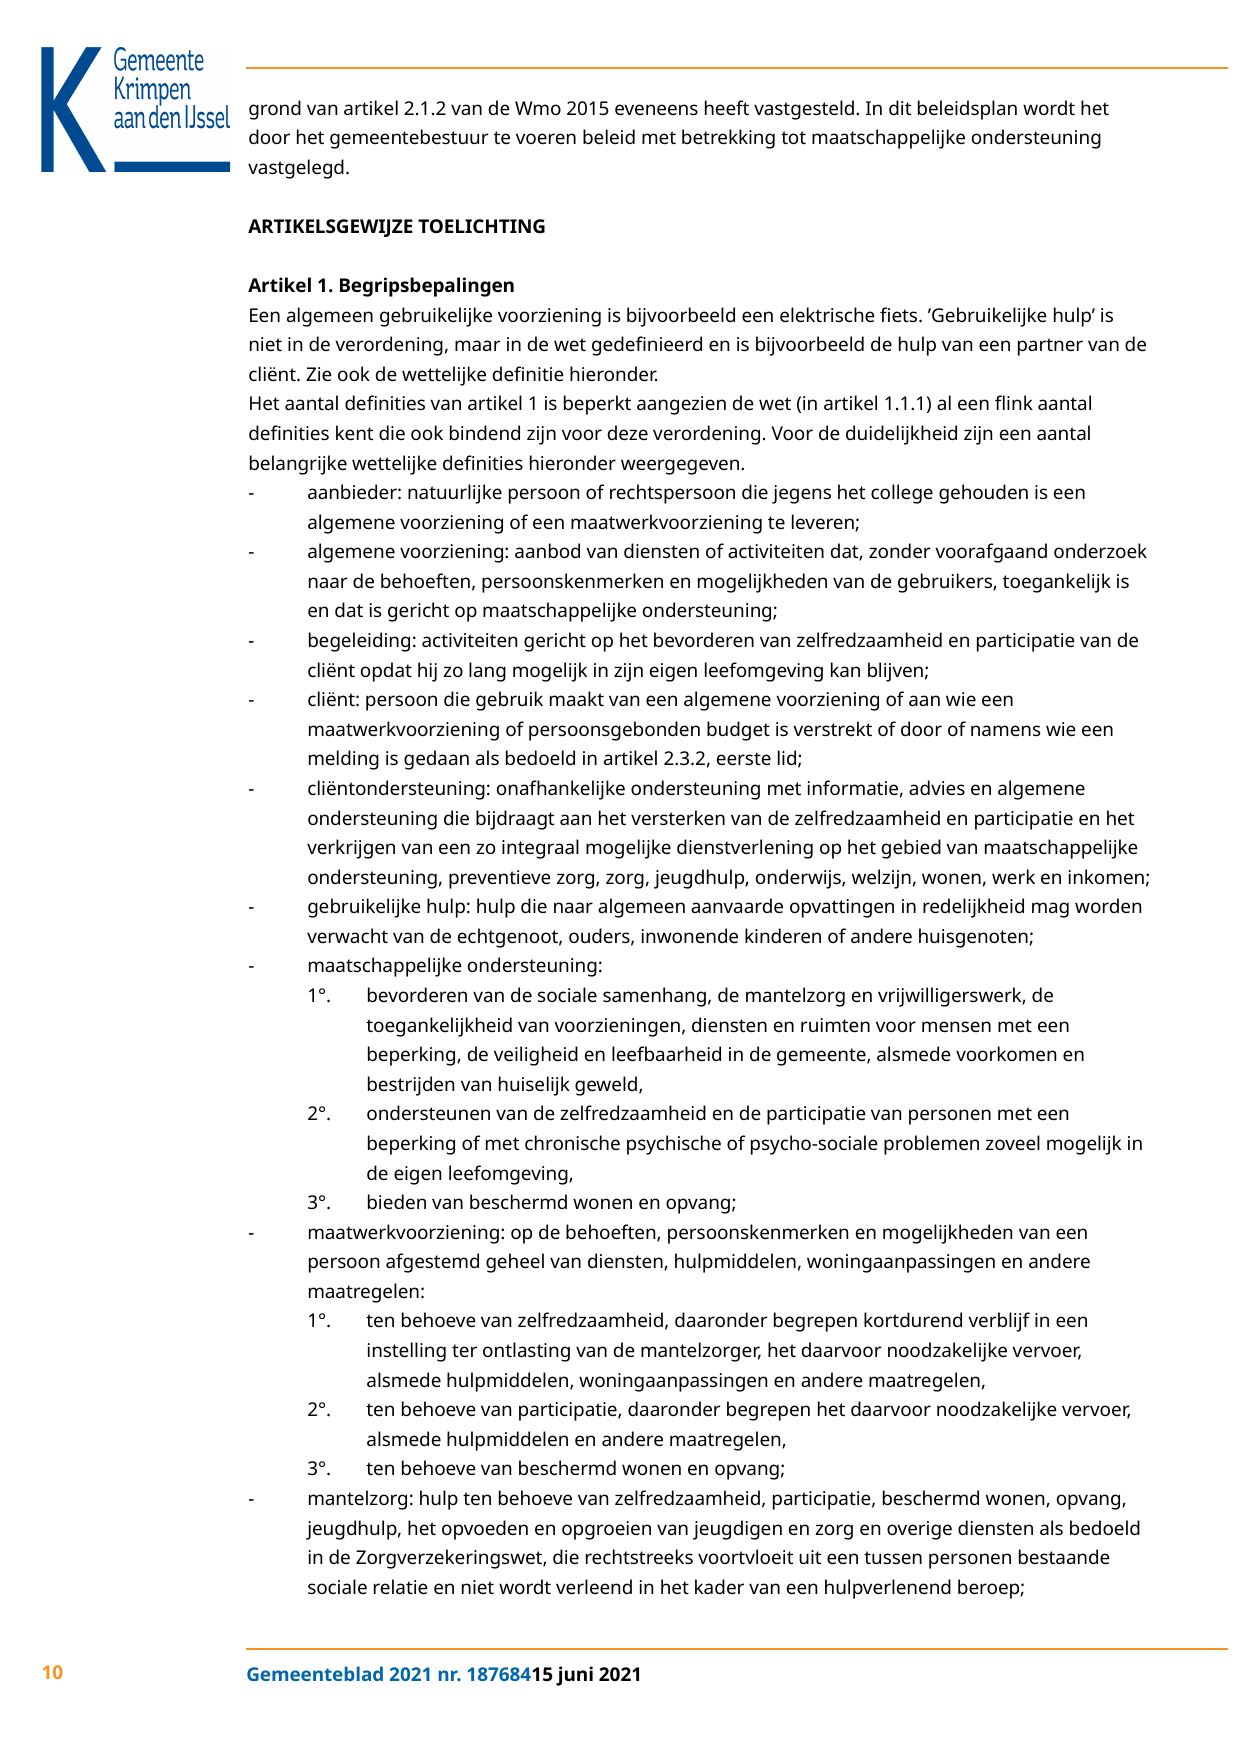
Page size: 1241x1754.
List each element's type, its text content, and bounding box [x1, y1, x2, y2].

text Artikel 1. Begripsbepalingen [248, 272, 1152, 298]
list gebruikelijke hulp: hulp die naar algemeen aanvaarde opvattingen in redelijkheid mag worden verwacht van de echtgenoot, ouders, inwonende kinderen of andere huisgenoten; [248, 893, 1152, 949]
list ten behoeve van zelfredzaamheid, daaronder begrepen kortdurend verblijf in een instelling ter ontlasting van de mantelzorger, het daarvoor noodzakelijke vervoer, alsmede hulpmiddelen, woningaanpassingen en andere maatregelen, [307, 1308, 1152, 1393]
text Een algemeen gebruikelijke voorziening is bijvoorbeeld een elektrische fiets. ’Gebruikelijke hulp’ is niet in de verordening, maar in de wet gedefinieerd en is bijvoorbeeld de hulp van een partner van de cliënt. Zie ook de wettelijke definitie hieronder. [248, 302, 1152, 387]
list cliёntondersteuning: onafhankelijke ondersteuning met informatie, advies en algemene ondersteuning die bijdraagt aan het versterken van de zelfredzaamheid en participatie en het verkrijgen van een zo integraal mogelijke dienstverlening op het gebied van maatschappelijke ondersteuning, preventieve zorg, zorg, jeugdhulp, onderwijs, welzijn, wonen, werk en inkomen; [248, 775, 1152, 890]
list aanbieder: natuurlijke persoon of rechtspersoon die jegens het college gehouden is een algemene voorziening of een maatwerkvoorziening te leveren; [248, 479, 1152, 535]
text grond van artikel 2.1.2 van de Wmo 2015 eveneens heeft vastgesteld. In dit beleidsplan wordt het door het gemeentebestuur te voeren beleid met betrekking tot maatschappelijke ondersteuning vastgelegd. [248, 95, 1152, 180]
list cliënt: persoon die gebruik maakt van een algemene voorziening of aan wie een maatwerkvoorziening of persoonsgebonden budget is verstrekt of door of namens wie een melding is gedaan als bedoeld in artikel 2.3.2, eerste lid; [248, 686, 1152, 771]
list begeleiding: activiteiten gericht op het bevorderen van zelfredzaamheid en participatie van de cliënt opdat hij zo lang mogelijk in zijn eigen leefomgeving kan blijven; [248, 627, 1152, 683]
list mantelzorg: hulp ten behoeve van zelfredzaamheid, participatie, beschermd wonen, opvang, jeugdhulp, het opvoeden en opgroeien van jeugdigen en zorg en overige diensten als bedoeld in de Zorgverzekeringswet, die rechtstreeks voortvloeit uit een tussen personen bestaande sociale relatie en niet wordt verleend in het kader van een hulpverlenend beroep; [248, 1485, 1152, 1600]
list maatschappelijke ondersteuning: [248, 953, 1152, 978]
picture [41, 47, 231, 172]
list bieden van beschermd wonen en opvang; [307, 1189, 1152, 1215]
list ondersteunen van de zelfredzaamheid en de participatie van personen met een beperking of met chronische psychische of psycho-sociale problemen zoveel mogelijk in de eigen leefomgeving, [307, 1101, 1152, 1186]
list bevorderen van de sociale samenhang, de mantelzorg en vrijwilligerswerk, de toegankelijkheid van voorzieningen, diensten en ruimten voor mensen met een beperking, de veiligheid en leefbaarheid in de gemeente, alsmede voorkomen en bestrijden van huiselijk geweld, [307, 982, 1152, 1097]
list ten behoeve van beschermd wonen en opvang; [307, 1456, 1152, 1481]
text ARTIKELSGEWIJZE TOELICHTING [248, 213, 1152, 239]
text Het aantal definities van artikel 1 is beperkt aangezien de wet (in artikel 1.1.1) al een flink aantal definities kent die ook bindend zijn voor deze verordening. Voor de duidelijkheid zijn een aantal belangrijke wettelijke definities hieronder weergegeven. [248, 391, 1152, 476]
list algemene voorziening: aanbod van diensten of activiteiten dat, zonder voorafgaand onderzoek naar de behoeften, persoonskenmerken en mogelijkheden van de gebruikers, toegankelijk is en dat is gericht op maatschappelijke ondersteuning; [248, 538, 1152, 623]
list maatwerkvoorziening: op de behoeften, persoonskenmerken en mogelijkheden van een persoon afgestemd geheel van diensten, hulpmiddelen, woningaanpassingen en andere maatregelen: [248, 1219, 1152, 1304]
list ten behoeve van participatie, daaronder begrepen het daarvoor noodzakelijke vervoer, alsmede hulpmiddelen en andere maatregelen, [307, 1396, 1152, 1452]
